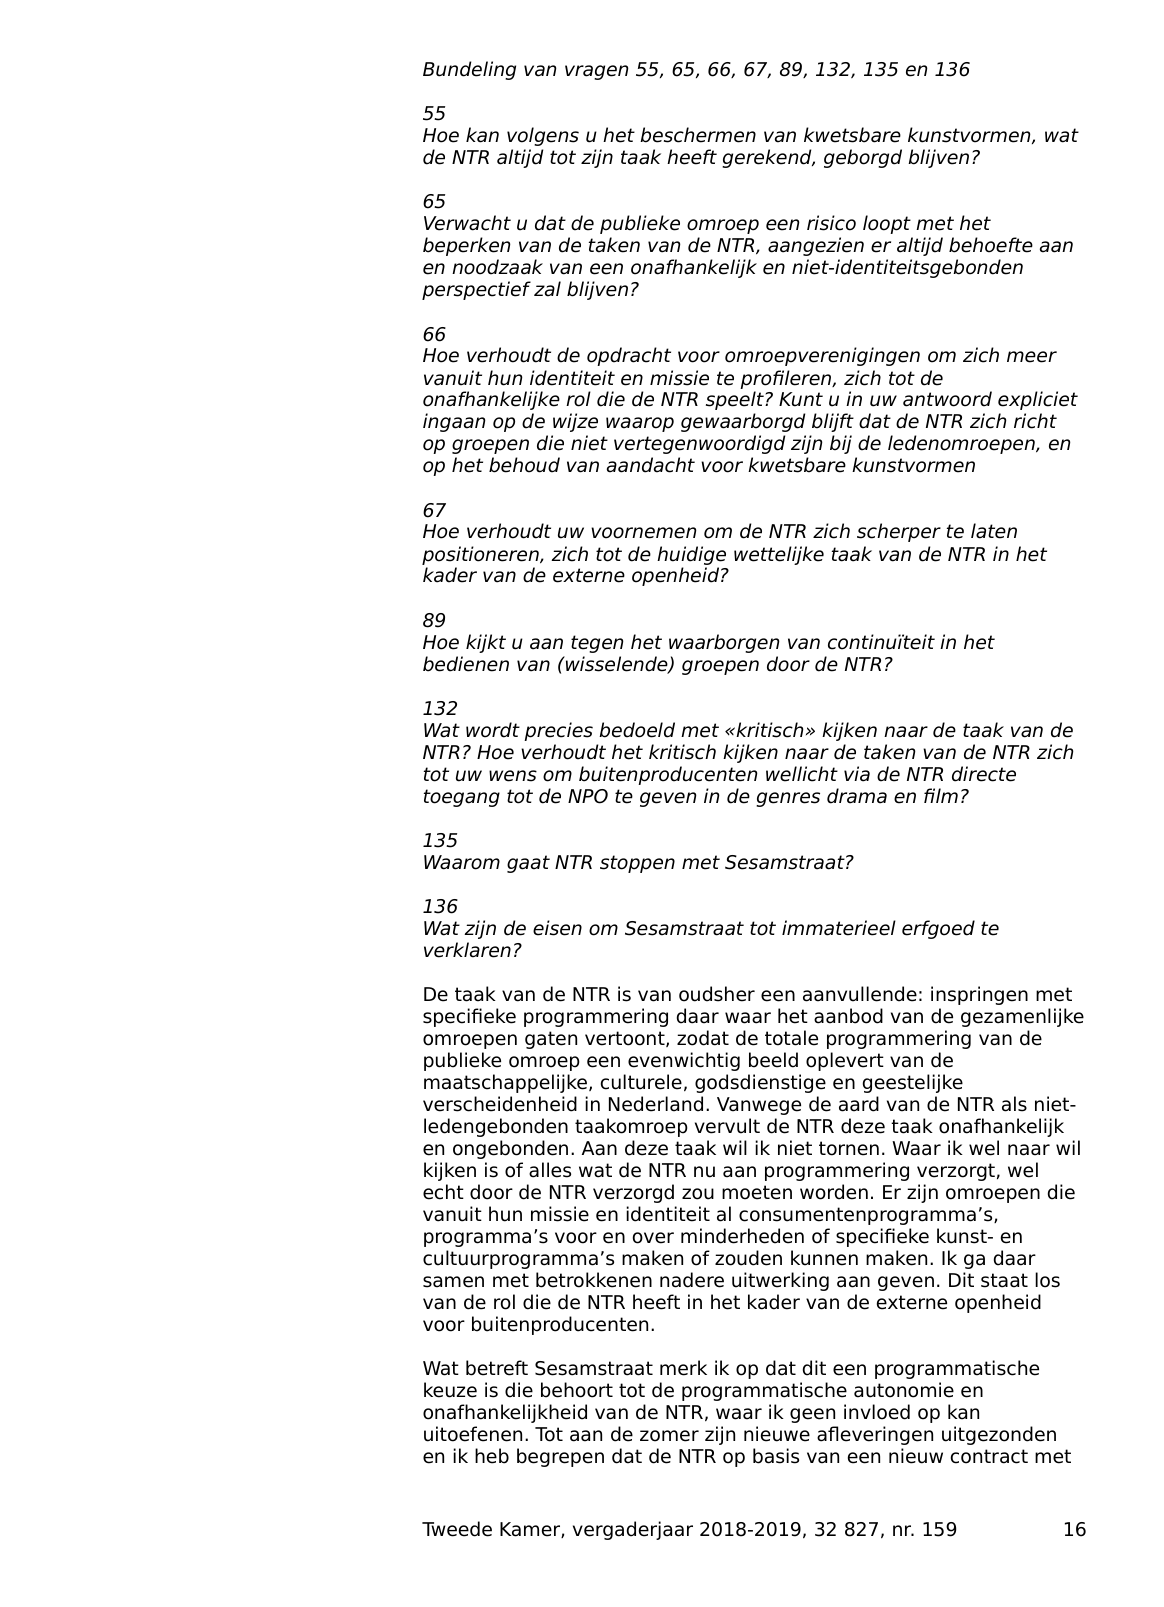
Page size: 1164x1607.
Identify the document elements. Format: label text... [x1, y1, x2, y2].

text 135 [422, 830, 1087, 852]
text 136 [422, 896, 1087, 918]
text Hoe verhoudt de opdracht voor omroepverenigingen om zich meer vanuit hun identiteit en missie te profileren, zich tot de onafhankelijke rol die de NTR speelt? Kunt u in uw antwoord expliciet ingaan op de wijze waarop gewaarborgd blijft dat de NTR zich richt op groepen die niet vertegenwoordigd zijn bij de ledenomroepen, en op het behoud van aandacht voor kwetsbare kunstvormen [422, 345, 1087, 477]
text 66 [422, 323, 1087, 345]
text Wat betreft Sesamstraat merk ik op dat dit een programmatische keuze is die behoort tot de programmatische autonomie en onafhankelijkheid van de NTR, waar ik geen invloed op kan uitoefenen. Tot aan de zomer zijn nieuwe afleveringen uitgezonden en ik heb begrepen dat de NTR op basis van een nieuw contract met [422, 1358, 1087, 1468]
text Wat wordt precies bedoeld met «kritisch» kijken naar de taak van de NTR? Hoe verhoudt het kritisch kijken naar de taken van de NTR zich tot uw wens om buitenproducenten wellicht via de NTR directe toegang tot de NPO te geven in de genres drama en film? [422, 720, 1087, 808]
text Verwacht u dat de publieke omroep een risico loopt met het beperken van de taken van de NTR, aangezien er altijd behoefte aan en noodzaak van een onafhankelijk en niet-identiteitsgebonden perspectief zal blijven? [422, 213, 1087, 301]
text Wat zijn de eisen om Sesamstraat tot immaterieel erfgoed te verklaren? [422, 918, 1087, 962]
text 55 [422, 103, 1087, 125]
text De taak van de NTR is van oudsher een aanvullende: inspringen met specifieke programmering daar waar het aanbod van de gezamenlijke omroepen gaten vertoont, zodat de totale programmering van de publieke omroep een evenwichtig beeld oplevert van de maatschappelijke, culturele, godsdienstige en geestelijke verscheidenheid in Nederland. Vanwege de aard van de NTR als niet-ledengebonden taakomroep vervult de NTR deze taak onafhankelijk en ongebonden. Aan deze taak wil ik niet tornen. Waar ik wel naar wil kijken is of alles wat de NTR nu aan programmering verzorgt, wel echt door de NTR verzorgd zou moeten worden. Er zijn omroepen die vanuit hun missie en identiteit al consumentenprogramma’s, programma’s voor en over minderheden of specifieke kunst- en cultuurprogramma’s maken of zouden kunnen maken. Ik ga daar samen met betrokkenen nadere uitwerking aan geven. Dit staat los van de rol die de NTR heeft in het kader van de externe openheid voor buitenproducenten. [422, 984, 1087, 1336]
text 132 [422, 698, 1087, 720]
text Hoe kan volgens u het beschermen van kwetsbare kunstvormen, wat de NTR altijd tot zijn taak heeft gerekend, geborgd blijven? [422, 125, 1087, 169]
text Hoe kijkt u aan tegen het waarborgen van continuïteit in het bedienen van (wisselende) groepen door de NTR? [422, 632, 1087, 676]
text 65 [422, 191, 1087, 213]
text 89 [422, 609, 1087, 632]
subtitle Bundeling van vragen 55, 65, 66, 67, 89, 132, 135 en 136 [422, 59, 1087, 81]
text Waarom gaat NTR stoppen met Sesamstraat? [422, 852, 1087, 874]
text Hoe verhoudt uw voornemen om de NTR zich scherper te laten positioneren, zich tot de huidige wettelijke taak van de NTR in het kader van de externe openheid? [422, 521, 1087, 587]
text 67 [422, 499, 1087, 521]
